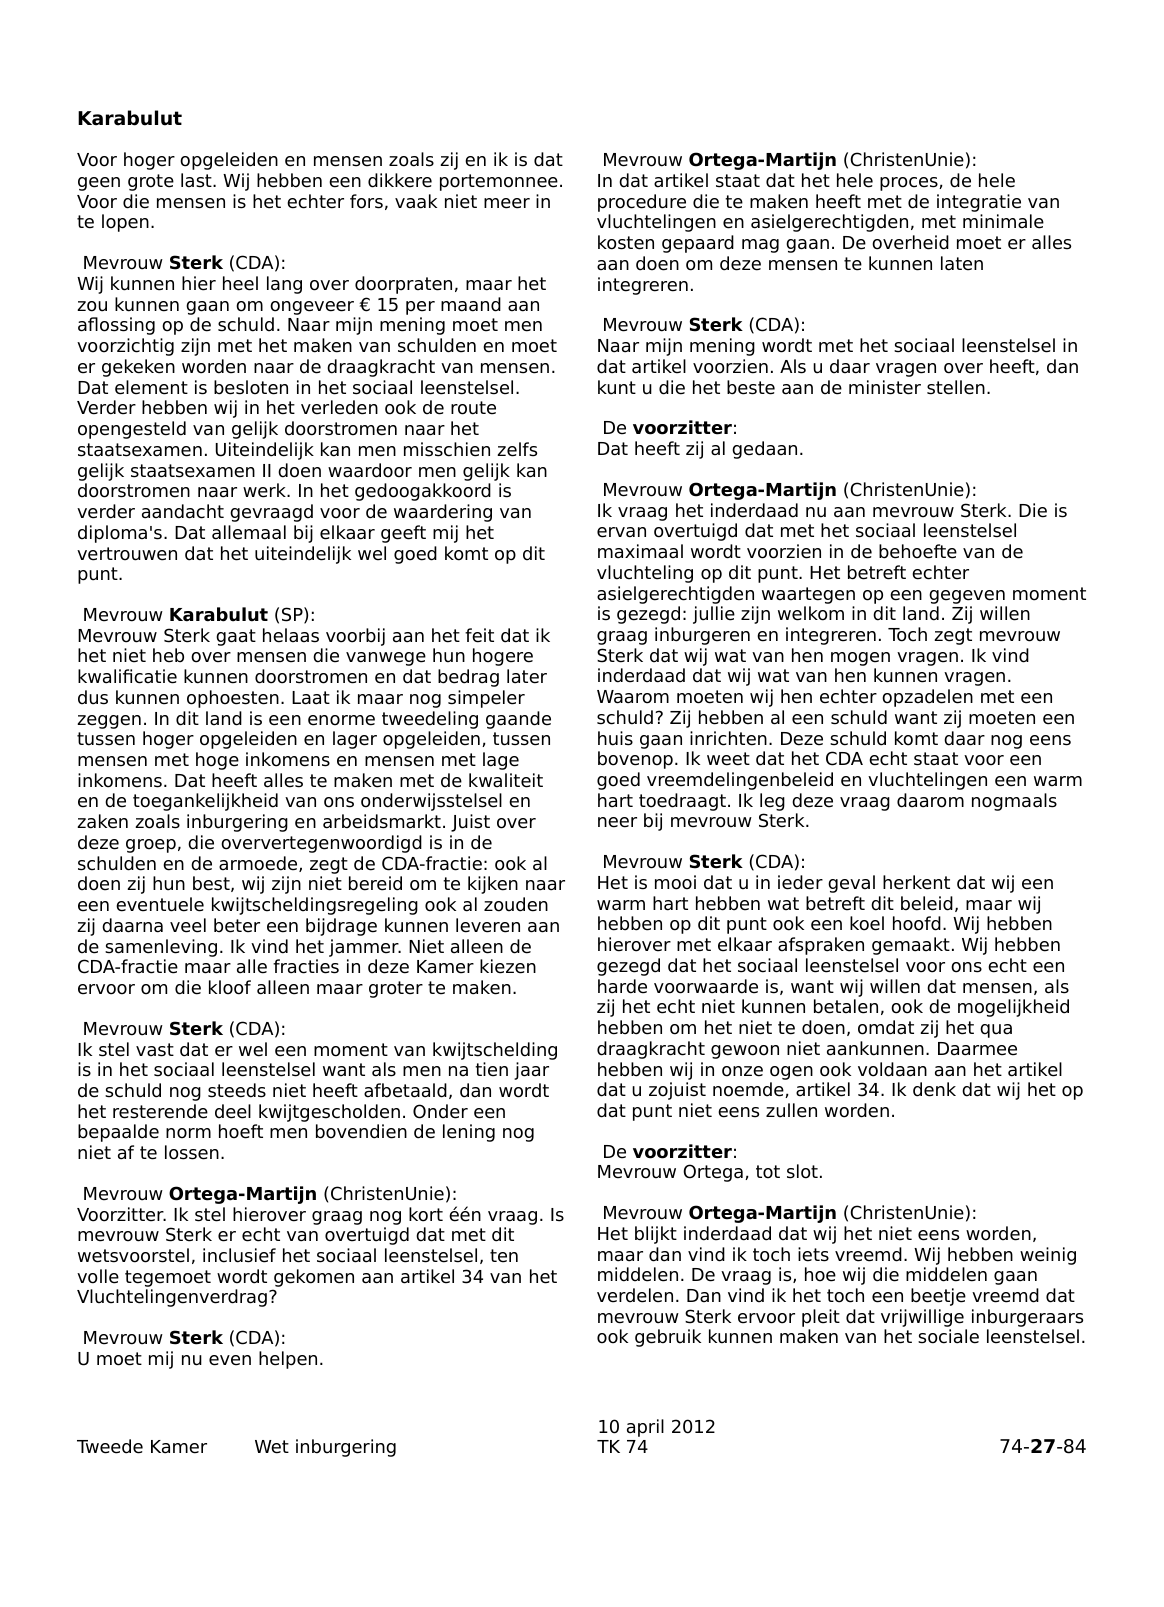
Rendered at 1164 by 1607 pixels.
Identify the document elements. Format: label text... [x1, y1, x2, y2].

text Mevrouw Ortega, tot slot. [596, 1162, 1087, 1183]
text Het blijkt inderdaad dat wij het niet eens worden, maar dan vind ik toch iets vreemd. Wij hebben weinig middelen. De vraag is, hoe wij die middelen gaan verdelen. Dan vind ik het toch een beetje vreemd dat mevrouw Sterk ervoor pleit dat vrijwillige inburgeraars ook gebruik kunnen maken van het sociale leenstelsel. [596, 1224, 1087, 1348]
text Voor hoger opgeleiden en mensen zoals zij en ik is dat geen grote last. Wij hebben een dikkere portemonnee. Voor die mensen is het echter fors, vaak niet meer in te lopen. [77, 150, 567, 233]
text Ik stel vast dat er wel een moment van kwijtschelding is in het sociaal leenstelsel want als men na tien jaar de schuld nog steeds niet heeft afbetaald, dan wordt het resterende deel kwijtgescholden. Onder een bepaalde norm hoeft men bovendien de lening nog niet af te lossen. [77, 1039, 567, 1164]
text Dat heeft zij al gedaan. [596, 439, 1087, 460]
text Ik vraag het inderdaad nu aan mevrouw Sterk. Die is ervan overtuigd dat met het sociaal leenstelsel maximaal wordt voorzien in de behoefte van de vluchteling op dit punt. Het betreft echter asielgerechtigden waartegen op een gegeven moment is gezegd: jullie zijn welkom in dit land. Zij willen graag inburgeren en integreren. Toch zegt mevrouw Sterk dat wij wat van hen mogen vragen. Ik vind inderdaad dat wij wat van hen kunnen vragen. Waarom moeten wij hen echter opzadelen met een schuld? Zij hebben al een schuld want zij moeten een huis gaan inrichten. Deze schuld komt daar nog eens bovenop. Ik weet dat het CDA echt staat voor een goed vreemdelingenbeleid en vluchtelingen een warm hart toedraagt. Ik leg deze vraag daarom nogmaals neer bij mevrouw Sterk. [596, 500, 1087, 832]
text Het is mooi dat u in ieder geval herkent dat wij een warm hart hebben wat betreft dit beleid, maar wij hebben op dit punt ook een koel hoofd. Wij hebben hierover met elkaar afspraken gemaakt. Wij hebben gezegd dat het sociaal leenstelsel voor ons echt een harde voorwaarde is, want wij willen dat mensen, als zij het echt niet kunnen betalen, ook de mogelijkheid hebben om het niet te doen, omdat zij het qua draagkracht gewoon niet aankunnen. Daarmee hebben wij in onze ogen ook voldaan aan het artikel dat u zojuist noemde, artikel 34. Ik denk dat wij het op dat punt niet eens zullen worden. [596, 873, 1087, 1122]
text Mevrouw Karabulut (SP): [77, 605, 567, 626]
text Mevrouw Ortega-Martijn (ChristenUnie): [77, 1184, 567, 1204]
text De voorzitter: [596, 418, 1087, 439]
text U moet mij nu even helpen. [77, 1349, 567, 1369]
text Mevrouw Sterk (CDA): [77, 1328, 567, 1349]
text In dat artikel staat dat het hele proces, de hele procedure die te maken heeft met de integratie van vluchtelingen en asielgerechtigden, met minimale kosten gepaard mag gaan. De overheid moet er alles aan doen om deze mensen te kunnen laten integreren. [596, 171, 1087, 295]
text Voorzitter. Ik stel hierover graag nog kort één vraag. Is mevrouw Sterk er echt van overtuigd dat met dit wetsvoorstel, inclusief het sociaal leenstelsel, ten volle tegemoet wordt gekomen aan artikel 34 van het Vluchtelingenverdrag? [77, 1204, 567, 1308]
text Mevrouw Ortega-Martijn (ChristenUnie): [596, 150, 1087, 171]
text Mevrouw Sterk (CDA): [596, 852, 1087, 873]
text Wij kunnen hier heel lang over doorpraten, maar het zou kunnen gaan om ongeveer € 15 per maand aan aflossing op de schuld. Naar mijn mening moet men voorzichtig zijn met het maken van schulden en moet er gekeken worden naar de draagkracht van mensen. Dat element is besloten in het sociaal leenstelsel. Verder hebben wij in het verleden ook de route opengesteld van gelijk doorstromen naar het staatsexamen. Uiteindelijk kan men misschien zelfs gelijk staatsexamen II doen waardoor men gelijk kan doorstromen naar werk. In het gedoogakkoord is verder aandacht gevraagd voor de waardering van diploma's. Dat allemaal bij elkaar geeft mij het vertrouwen dat het uiteindelijk wel goed komt op dit punt. [77, 274, 567, 585]
text Naar mijn mening wordt met het sociaal leenstelsel in dat artikel voorzien. Als u daar vragen over heeft, dan kunt u die het beste aan de minister stellen. [596, 336, 1087, 398]
text Mevrouw Sterk (CDA): [77, 1019, 567, 1039]
text Mevrouw Ortega-Martijn (ChristenUnie): [596, 480, 1087, 500]
text De voorzitter: [596, 1142, 1087, 1162]
text Mevrouw Sterk gaat helaas voorbij aan het feit dat ik het niet heb over mensen die vanwege hun hogere kwalificatie kunnen doorstromen en dat bedrag later dus kunnen ophoesten. Laat ik maar nog simpeler zeggen. In dit land is een enorme tweedeling gaande tussen hoger opgeleiden en lager opgeleiden, tussen mensen met hoge inkomens en mensen met lage inkomens. Dat heeft alles te maken met de kwaliteit en de toegankelijkheid van ons onderwijsstelsel en zaken zoals inburgering en arbeidsmarkt. Juist over deze groep, die oververtegenwoordigd is in de schulden en de armoede, zegt de CDA-fractie: ook al doen zij hun best, wij zijn niet bereid om te kijken naar een eventuele kwijtscheldingsregeling ook al zouden zij daarna veel beter een bijdrage kunnen leveren aan de samenleving. Ik vind het jammer. Niet alleen de CDA-fractie maar alle fracties in deze Kamer kiezen ervoor om die kloof alleen maar groter te maken. [77, 626, 567, 999]
text Mevrouw Sterk (CDA): [77, 253, 567, 274]
text Mevrouw Sterk (CDA): [596, 315, 1087, 336]
text Mevrouw Ortega-Martijn (ChristenUnie): [596, 1203, 1087, 1224]
